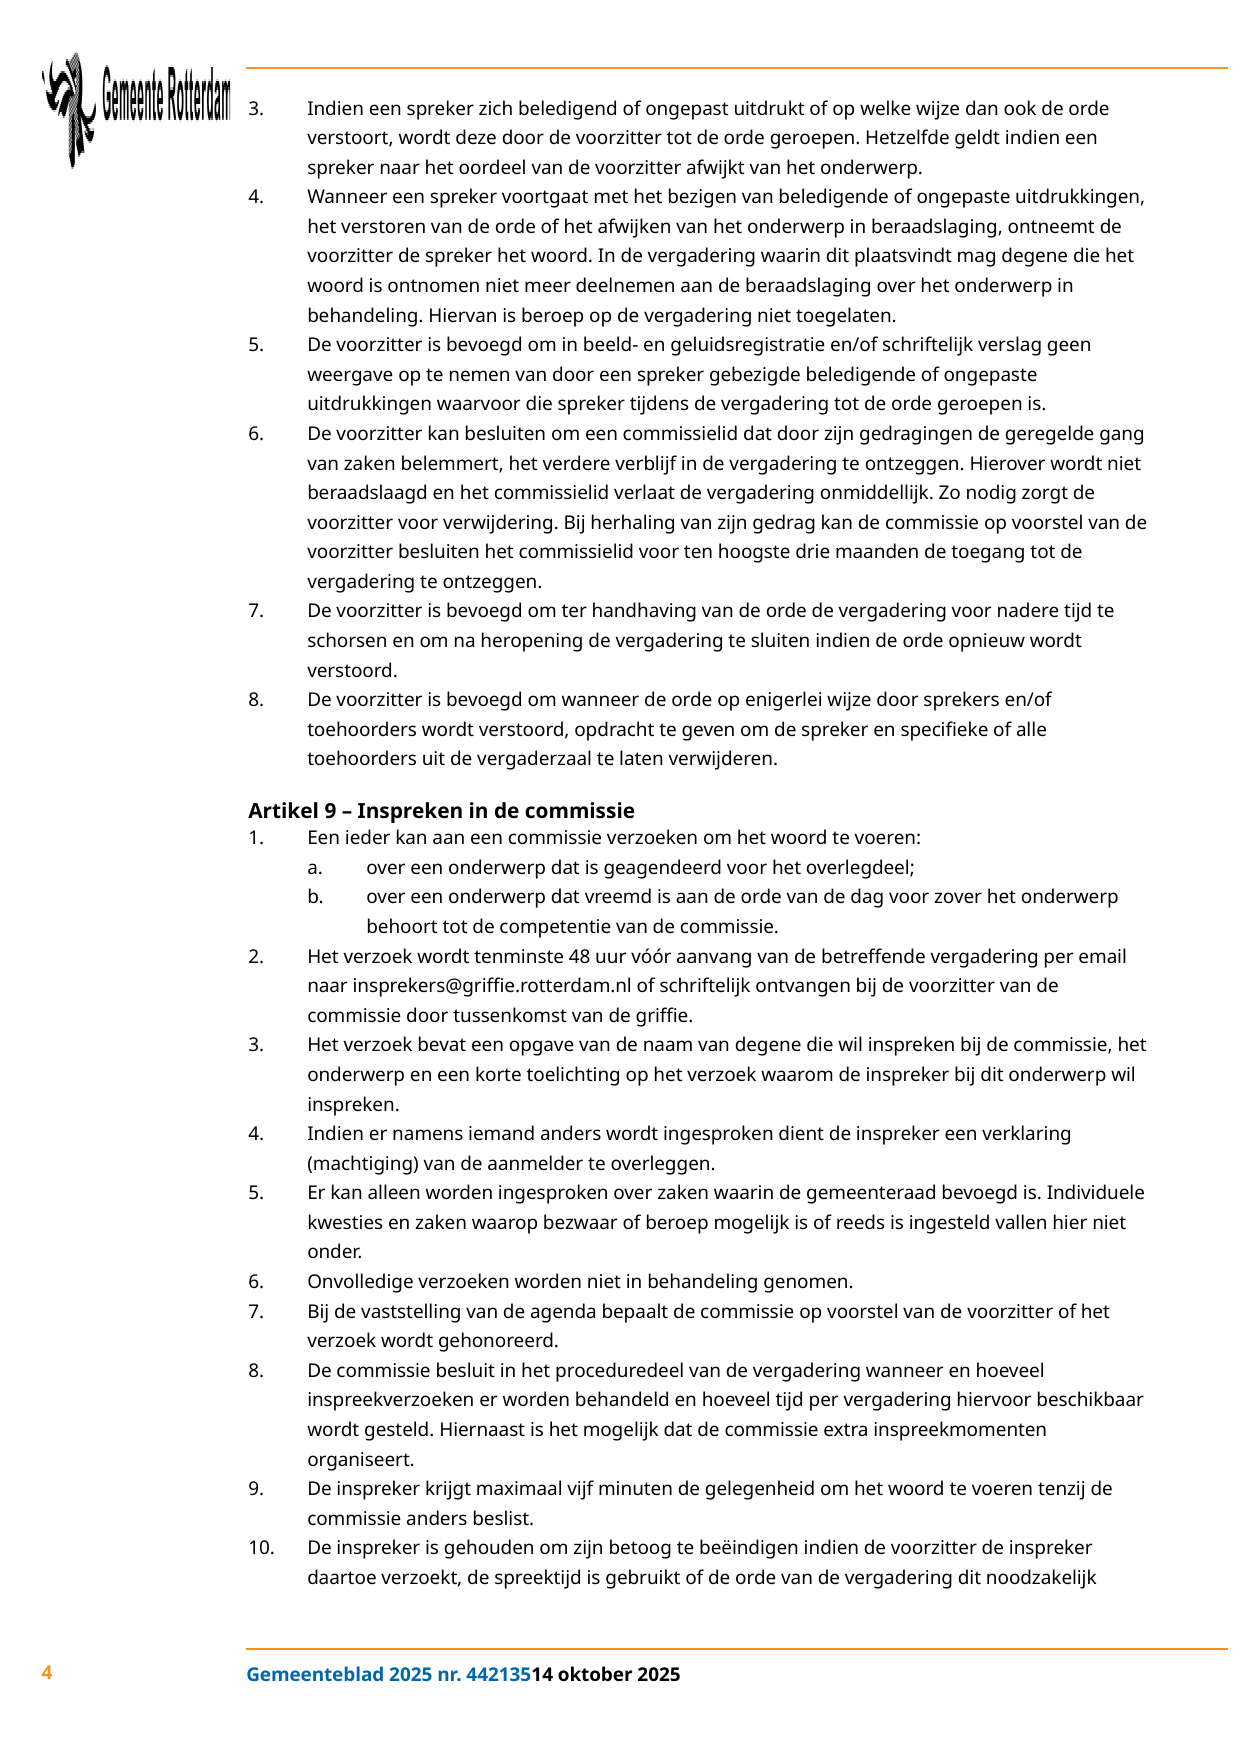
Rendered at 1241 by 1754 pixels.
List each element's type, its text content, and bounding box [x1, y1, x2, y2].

list Er kan alleen worden ingesproken over zaken waarin de gemeenteraad bevoegd is. Individuele kwesties en zaken waarop bezwaar of beroep mogelijk is of reeds is ingesteld vallen hier niet onder. [248, 1179, 1152, 1264]
list De voorzitter is bevoegd om ter handhaving van de orde de vergadering voor nadere tijd te schorsen en om na heropening de vergadering te sluiten indien de orde opnieuw wordt verstoord. [248, 598, 1152, 683]
list Bij de vaststelling van de agenda bepaalt de commissie op voorstel van de voorzitter of het verzoek wordt gehonoreerd. [248, 1298, 1152, 1353]
list De inspreker is gehouden om zijn betoog te beëindigen indien de voorzitter de inspreker daartoe verzoekt, de spreektijd is gebruikt of de orde van de vergadering dit noodzakelijk [248, 1534, 1152, 1590]
list De inspreker krijgt maximaal vijf minuten de gelegenheid om het woord te voeren tenzij de commissie anders beslist. [248, 1475, 1152, 1531]
list Een ieder kan aan een commissie verzoeken om het woord te voeren: [248, 824, 1152, 850]
list Het verzoek wordt tenminste 48 uur vóór aanvang van de betreffende vergadering per email naar insprekers@griffie.rotterdam.nl of schriftelijk ontvangen bij de voorzitter van de commissie door tussenkomst van de griffie. [248, 943, 1152, 1028]
list De voorzitter is bevoegd om in beeld- en geluidsregistratie en/of schriftelijk verslag geen weergave op te nemen van door een spreker gebezigde beledigende of ongepaste uitdrukkingen waarvoor die spreker tijdens de vergadering tot de orde geroepen is. [248, 331, 1152, 416]
list over een onderwerp dat is geagendeerd voor het overlegdeel; [307, 854, 1152, 880]
list De voorzitter kan besluiten om een commissielid dat door zijn gedragingen de geregelde gang van zaken belemmert, het verdere verblijf in de vergadering te ontzeggen. Hierover wordt niet beraadslaagd en het commissielid verlaat de vergadering onmiddellijk. Zo nodig zorgt de voorzitter voor verwijdering. Bij herhaling van zijn gedrag kan de commissie op voorstel van de voorzitter besluiten het commissielid voor ten hoogste drie maanden de toegang tot de vergadering te ontzeggen. [248, 420, 1152, 594]
list Indien een spreker zich beledigend of ongepast uitdrukt of op welke wijze dan ook de orde verstoort, wordt deze door de voorzitter tot de orde geroepen. Hetzelfde geldt indien een spreker naar het oordeel van de voorzitter afwijkt van het onderwerp. [248, 95, 1152, 180]
list De commissie besluit in het proceduredeel van de vergadering wanneer en hoeveel inspreekverzoeken er worden behandeld en hoeveel tijd per vergadering hiervoor beschikbaar wordt gesteld. Hiernaast is het mogelijk dat de commissie extra inspreekmomenten organiseert. [248, 1357, 1152, 1471]
list over een onderwerp dat vreemd is aan de orde van de dag voor zover het onderwerp behoort tot de competentie van de commissie. [307, 884, 1152, 939]
list De voorzitter is bevoegd om wanneer de orde op enigerlei wijze door sprekers en/of toehoorders wordt verstoord, opdracht te geven om de spreker en specifieke of alle toehoorders uit de vergaderzaal te laten verwijderen. [248, 686, 1152, 771]
list Wanneer een spreker voortgaat met het bezigen van beledigende of ongepaste uitdrukkingen, het verstoren van de orde of het afwijken van het onderwerp in beraadslaging, ontneemt de voorzitter de spreker het woord. In de vergadering waarin dit plaatsvindt mag degene die het woord is ontnomen niet meer deelnemen aan de beraadslaging over het onderwerp in behandeling. Hiervan is beroep op de vergadering niet toegelaten. [248, 183, 1152, 328]
list Het verzoek bevat een opgave van de naam van degene die wil inspreken bij de commissie, het onderwerp en een korte toelichting op het verzoek waarom de inspreker bij dit onderwerp wil inspreken. [248, 1032, 1152, 1116]
picture [41, 47, 231, 172]
list Indien er namens iemand anders wordt ingesproken dient de inspreker een verklaring (machtiging) van de aanmelder te overleggen. [248, 1120, 1152, 1176]
list Onvolledige verzoeken worden niet in behandeling genomen. [248, 1268, 1152, 1294]
text Artikel 9 – Inspreken in de commissie [248, 796, 1152, 824]
